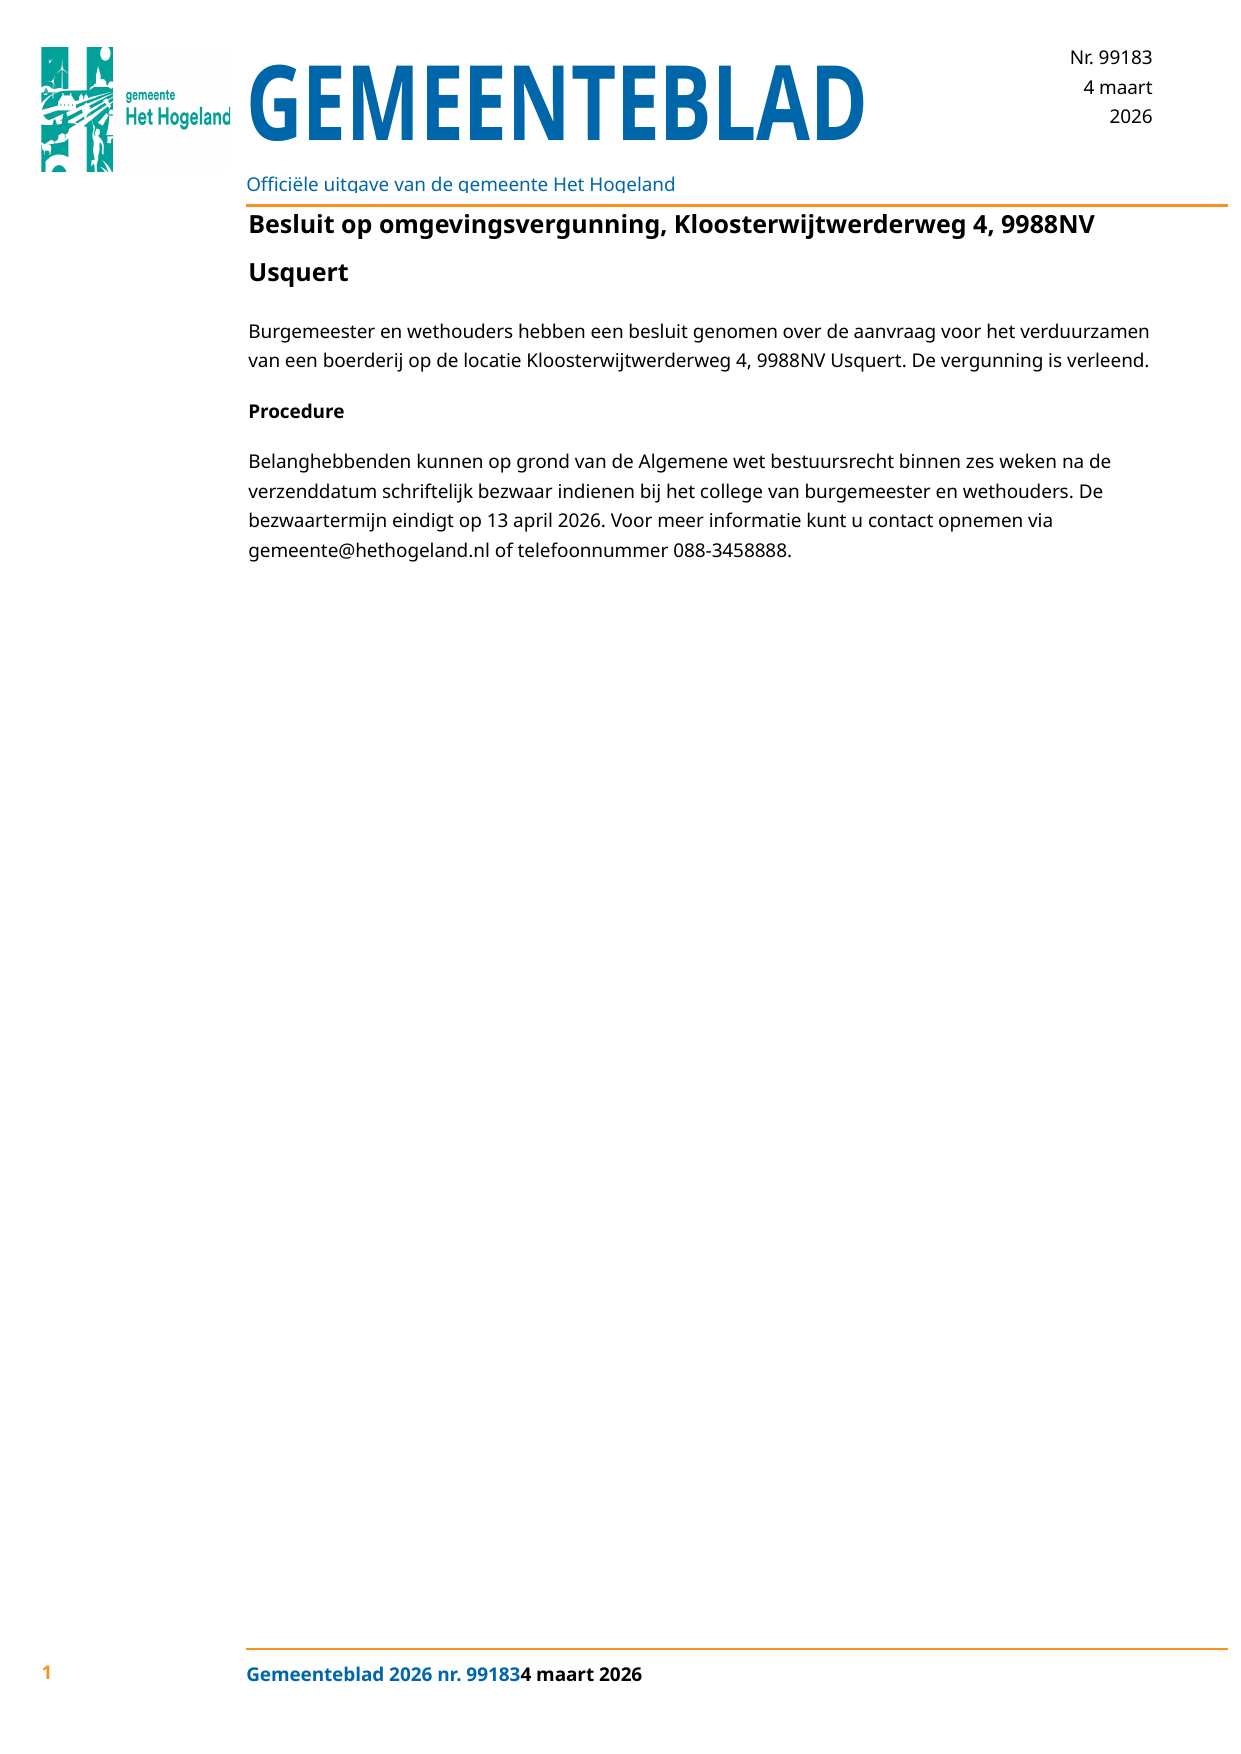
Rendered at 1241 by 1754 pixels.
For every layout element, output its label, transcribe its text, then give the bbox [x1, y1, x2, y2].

picture [41, 47, 231, 172]
text Procedure [248, 398, 1152, 424]
text Besluit op omgevingsvergunning, Kloosterwijtwerderweg 4, 9988NV Usquert [248, 207, 1152, 288]
text Belanghebbenden kunnen op grond van de Algemene wet bestuursrecht binnen zes weken na de verzenddatum schriftelijk bezwaar indienen bij het college van burgemeester en wethouders. De bezwaartermijn eindigt op 13 april 2026. Voor meer informatie kunt u contact opnemen via gemeente@hethogeland.nl of telefoonnummer 088-3458888. [248, 448, 1152, 563]
text Burgemeester en wethouders hebben een besluit genomen over de aanvraag voor het verduurzamen van een boerderij op de locatie Kloosterwijtwerderweg 4, 9988NV Usquert. De vergunning is verleend. [248, 318, 1152, 373]
